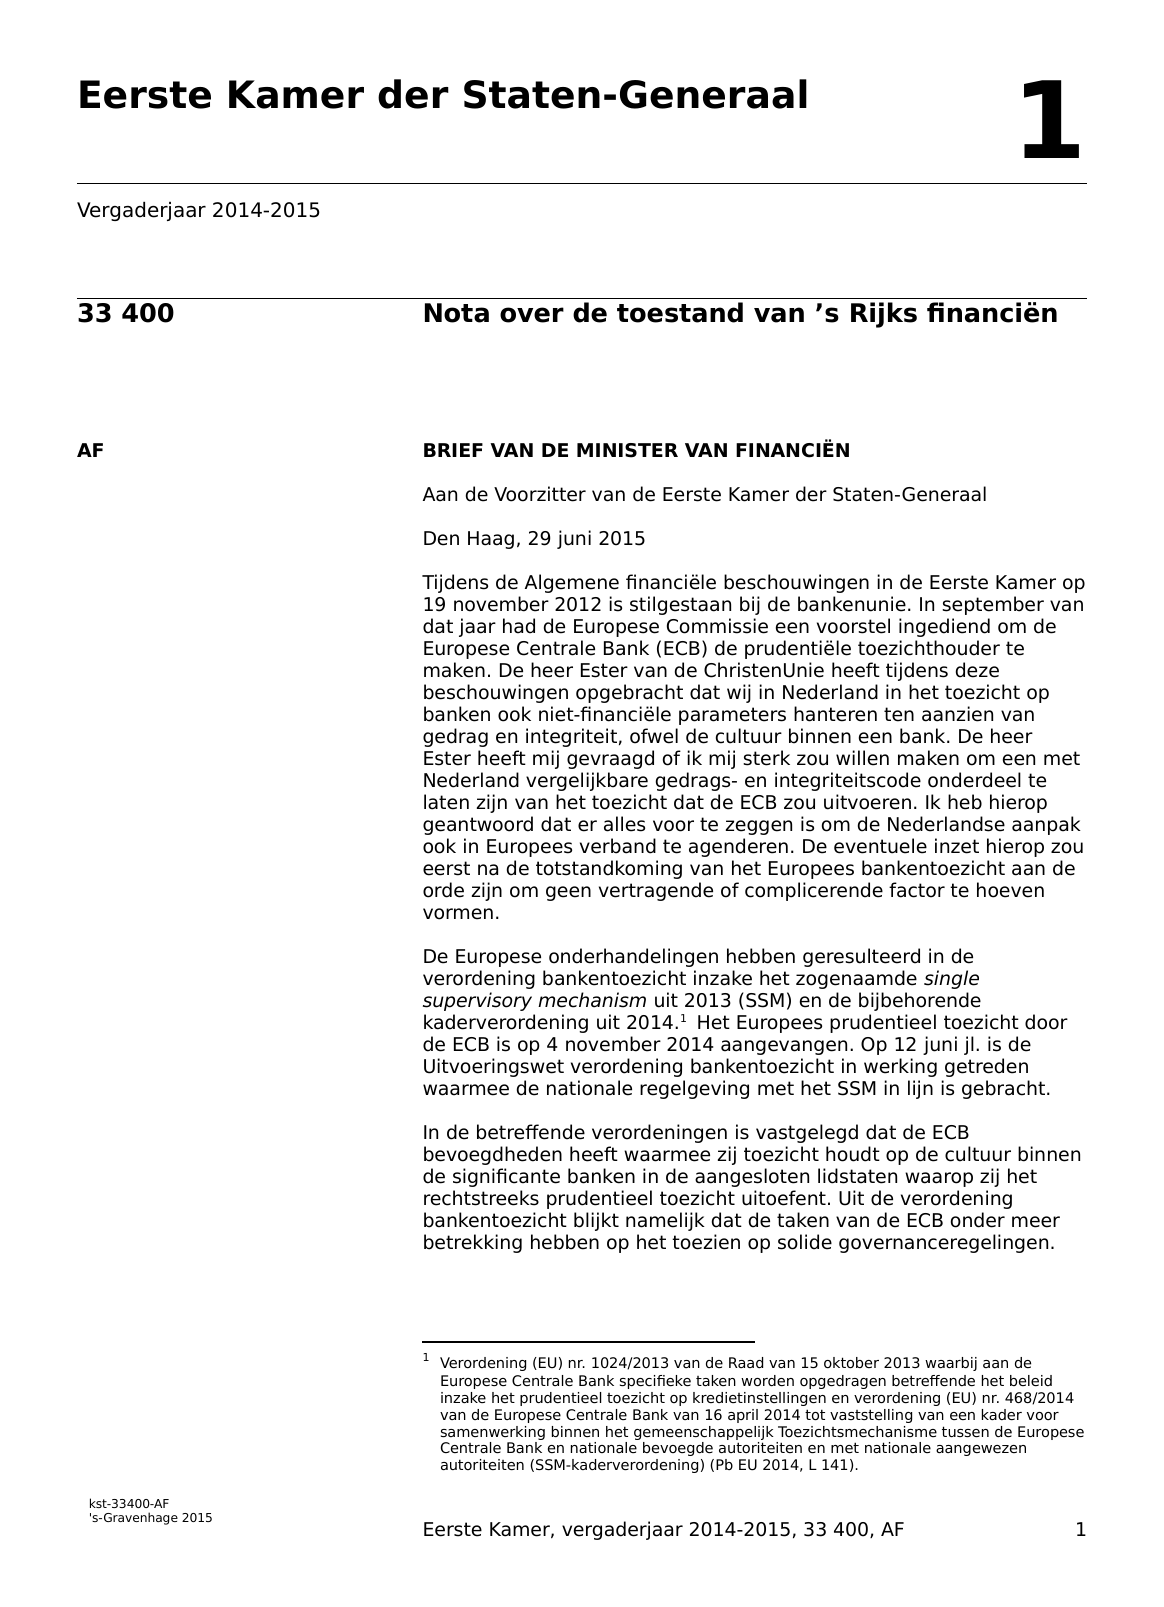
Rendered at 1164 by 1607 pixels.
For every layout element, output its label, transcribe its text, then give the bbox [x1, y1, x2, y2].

text 's-Gravenhage 2015 [88, 1511, 323, 1525]
text Aan de Voorzitter van de Eerste Kamer der Staten-Generaal [422, 484, 1087, 506]
text In de betreffende verordeningen is vastgelegd dat de ECB bevoegdheden heeft waarmee zij toezicht houdt op de cultuur binnen de significante banken in de aangesloten lidstaten waarop zij het rechtstreeks prudentieel toezicht uitoefent. Uit de verordening bankentoezicht blijkt namelijk dat de taken van de ECB onder meer betrekking hebben op het toezien op solide governanceregelingen. [422, 1122, 1087, 1254]
text kst-33400-AF [88, 1497, 323, 1511]
text De Europese onderhandelingen hebben geresulteerd in de verordening bankentoezicht inzake het zogenaamde single supervisory mechanism uit 2013 (SSM) en de bijbehorende kaderverordening uit 2014. Het Europees prudentieel toezicht door de ECB is op 4 november 2014 aangevangen. Op 12 juni jl. is de Uitvoeringswet verordening bankentoezicht in werking getreden waarmee de nationale regelgeving met het SSM in lijn is gebracht. [422, 946, 1087, 1100]
table_header Eerste Kamer der Staten-Generaal [77, 59, 886, 183]
table_cell Vergaderjaar 2014-2015 [77, 184, 1087, 298]
subtitle AF BRIEF VAN DE MINISTER VAN FINANCIËN [77, 440, 1087, 462]
text Den Haag, 29 juni 2015 [422, 528, 1087, 550]
table_header 1 [886, 59, 1087, 183]
text Verordening (EU) nr. 1024/2013 van de Raad van 15 oktober 2013 waarbij aan de Europese Centrale Bank specifieke taken worden opgedragen betreffende het beleid inzake het prudentieel toezicht op kredietinstellingen en verordening (EU) nr. 468/2014 van de Europese Centrale Bank van 16 april 2014 tot vaststelling van een kader voor samenwerking binnen het gemeenschappelijk Toezichtsmechanisme tussen de Europese Centrale Bank en nationale bevoegde autoriteiten en met nationale aangewezen autoriteiten (SSM-kaderverordening) (Pb EU 2014, L 141). [422, 1351, 1087, 1474]
text Tijdens de Algemene financiële beschouwingen in de Eerste Kamer op 19 november 2012 is stilgestaan bij de bankenunie. In september van dat jaar had de Europese Commissie een voorstel ingediend om de Europese Centrale Bank (ECB) de prudentiële toezichthouder te maken. De heer Ester van de ChristenUnie heeft tijdens deze beschouwingen opgebracht dat wij in Nederland in het toezicht op banken ook niet-financiële parameters hanteren ten aanzien van gedrag en integriteit, ofwel de cultuur binnen een bank. De heer Ester heeft mij gevraagd of ik mij sterk zou willen maken om een met Nederland vergelijkbare gedrags- en integriteitscode onderdeel te laten zijn van het toezicht dat de ECB zou uitvoeren. Ik heb hierop geantwoord dat er alles voor te zeggen is om de Nederlandse aanpak ook in Europees verband te agenderen. De eventuele inzet hierop zou eerst na de totstandkoming van het Europees bankentoezicht aan de orde zijn om geen vertragende of complicerende factor te hoeven vormen. [422, 572, 1087, 924]
subtitle 33 400 Nota over de toestand van ’s Rijks financiën [77, 299, 1087, 329]
